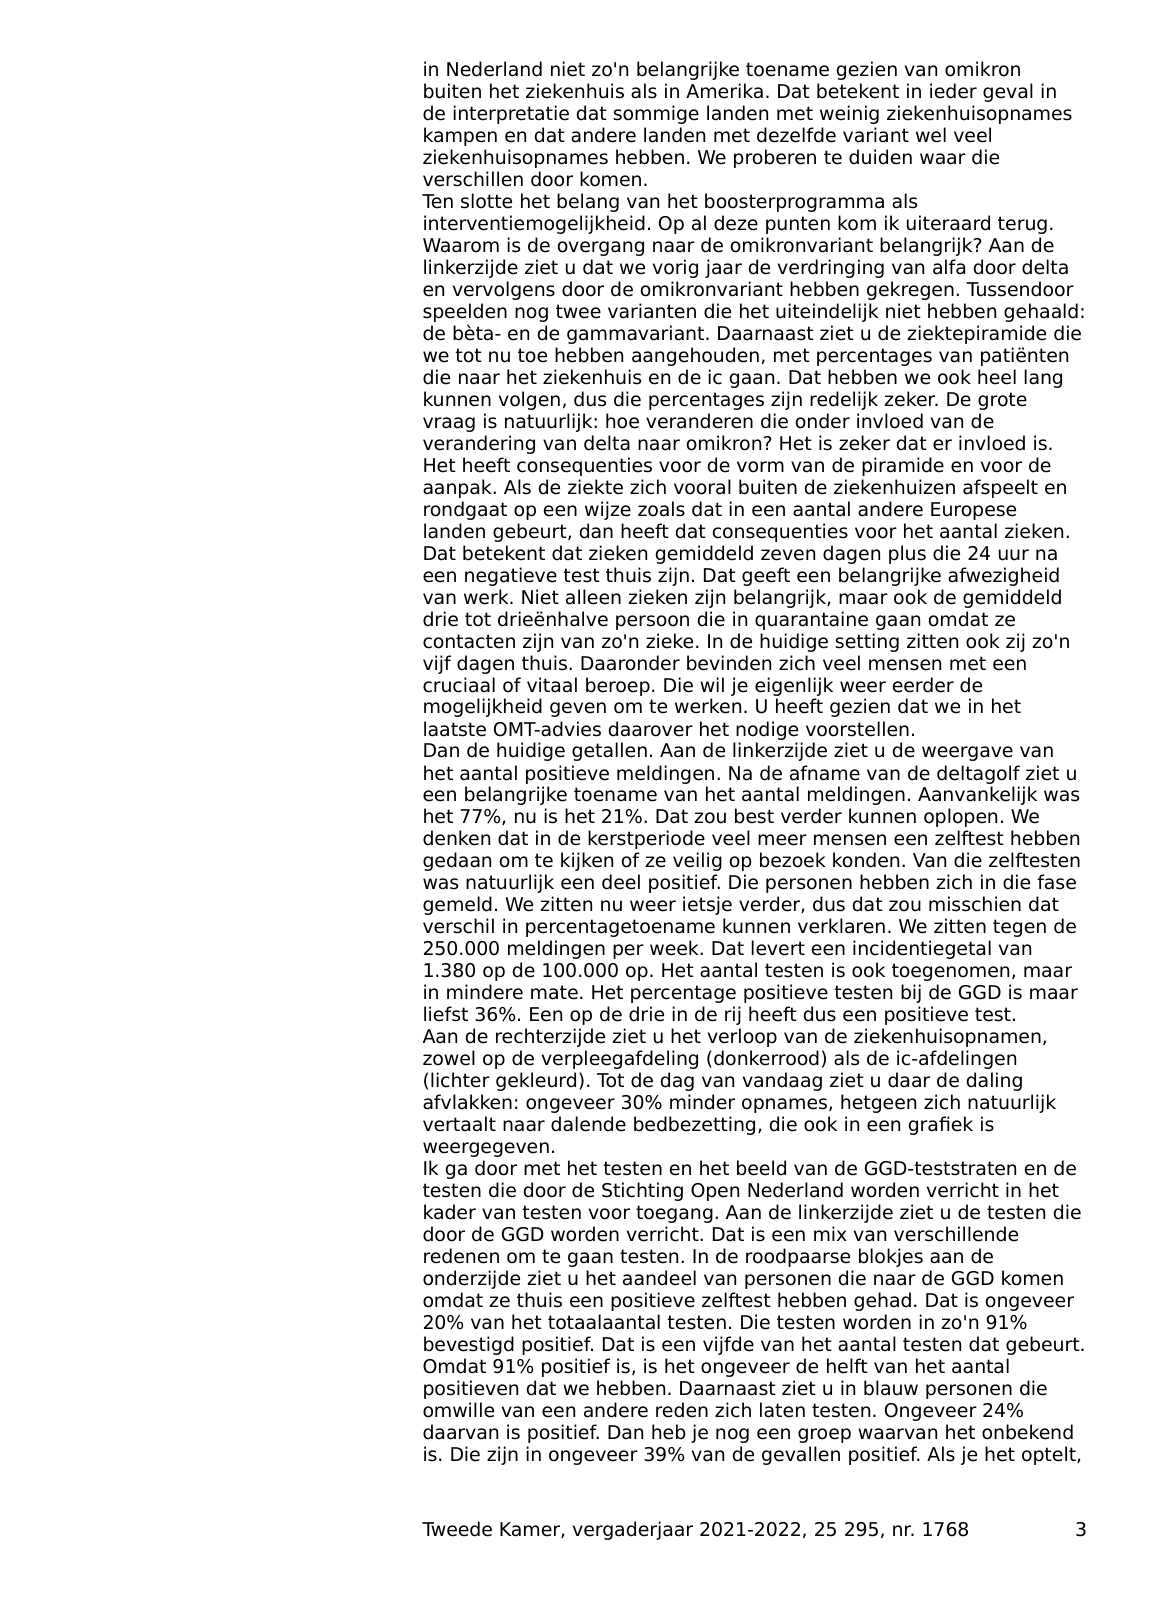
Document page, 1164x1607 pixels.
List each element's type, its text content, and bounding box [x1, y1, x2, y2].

text Dan de huidige getallen. Aan de linkerzijde ziet u de weergave van het aantal positieve meldingen. Na de afname van de deltagolf ziet u een belangrijke toename van het aantal meldingen. Aanvankelijk was het 77%, nu is het 21%. Dat zou best verder kunnen oplopen. We denken dat in de kerstperiode veel meer mensen een zelftest hebben gedaan om te kijken of ze veilig op bezoek konden. Van die zelftesten was natuurlijk een deel positief. Die personen hebben zich in die fase gemeld. We zitten nu weer ietsje verder, dus dat zou misschien dat verschil in percentagetoename kunnen verklaren. We zitten tegen de 250.000 meldingen per week. Dat levert een incidentiegetal van 1.380 op de 100.000 op. Het aantal testen is ook toegenomen, maar in mindere mate. Het percentage positieve testen bij de GGD is maar liefst 36%. Een op de drie in de rij heeft dus een positieve test. [422, 740, 1087, 1026]
text Ten slotte het belang van het boosterprogramma als interventiemogelijkheid. Op al deze punten kom ik uiteraard terug. Waarom is de overgang naar de omikronvariant belangrijk? Aan de linkerzijde ziet u dat we vorig jaar de verdringing van alfa door delta en vervolgens door de omikronvariant hebben gekregen. Tussendoor speelden nog twee varianten die het uiteindelijk niet hebben gehaald: de bèta- en de gammavariant. Daarnaast ziet u de ziektepiramide die we tot nu toe hebben aangehouden, met percentages van patiënten die naar het ziekenhuis en de ic gaan. Dat hebben we ook heel lang kunnen volgen, dus die percentages zijn redelijk zeker. De grote vraag is natuurlijk: hoe veranderen die onder invloed van de verandering van delta naar omikron? Het is zeker dat er invloed is. Het heeft consequenties voor de vorm van de piramide en voor de aanpak. Als de ziekte zich vooral buiten de ziekenhuizen afspeelt en rondgaat op een wijze zoals dat in een aantal andere Europese landen gebeurt, dan heeft dat consequenties voor het aantal zieken. Dat betekent dat zieken gemiddeld zeven dagen plus die 24 uur na een negatieve test thuis zijn. Dat geeft een belangrijke afwezigheid van werk. Niet alleen zieken zijn belangrijk, maar ook de gemiddeld drie tot drieënhalve persoon die in quarantaine gaan omdat ze contacten zijn van zo'n zieke. In de huidige setting zitten ook zij zo'n vijf dagen thuis. Daaronder bevinden zich veel mensen met een cruciaal of vitaal beroep. Die wil je eigenlijk weer eerder de mogelijkheid geven om te werken. U heeft gezien dat we in het laatste OMT-advies daarover het nodige voorstellen. [422, 191, 1087, 740]
text Ik ga door met het testen en het beeld van de GGD-teststraten en de testen die door de Stichting Open Nederland worden verricht in het kader van testen voor toegang. Aan de linkerzijde ziet u de testen die door de GGD worden verricht. Dat is een mix van verschillende redenen om te gaan testen. In de roodpaarse blokjes aan de onderzijde ziet u het aandeel van personen die naar de GGD komen omdat ze thuis een positieve zelftest hebben gehad. Dat is ongeveer 20% van het totaalaantal testen. Die testen worden in zo'n 91% bevestigd positief. Dat is een vijfde van het aantal testen dat gebeurt. Omdat 91% positief is, is het ongeveer de helft van het aantal positieven dat we hebben. Daarnaast ziet u in blauw personen die omwille van een andere reden zich laten testen. Ongeveer 24% daarvan is positief. Dan heb je nog een groep waarvan het onbekend is. Die zijn in ongeveer 39% van de gevallen positief. Als je het optelt, [422, 1158, 1087, 1466]
text in Nederland niet zo'n belangrijke toename gezien van omikron buiten het ziekenhuis als in Amerika. Dat betekent in ieder geval in de interpretatie dat sommige landen met weinig ziekenhuisopnames kampen en dat andere landen met dezelfde variant wel veel ziekenhuisopnames hebben. We proberen te duiden waar die verschillen door komen. [422, 59, 1087, 191]
text Aan de rechterzijde ziet u het verloop van de ziekenhuisopnamen, zowel op de verpleegafdeling (donkerrood) als de ic-afdelingen (lichter gekleurd). Tot de dag van vandaag ziet u daar de daling afvlakken: ongeveer 30% minder opnames, hetgeen zich natuurlijk vertaalt naar dalende bedbezetting, die ook in een grafiek is weergegeven. [422, 1026, 1087, 1158]
